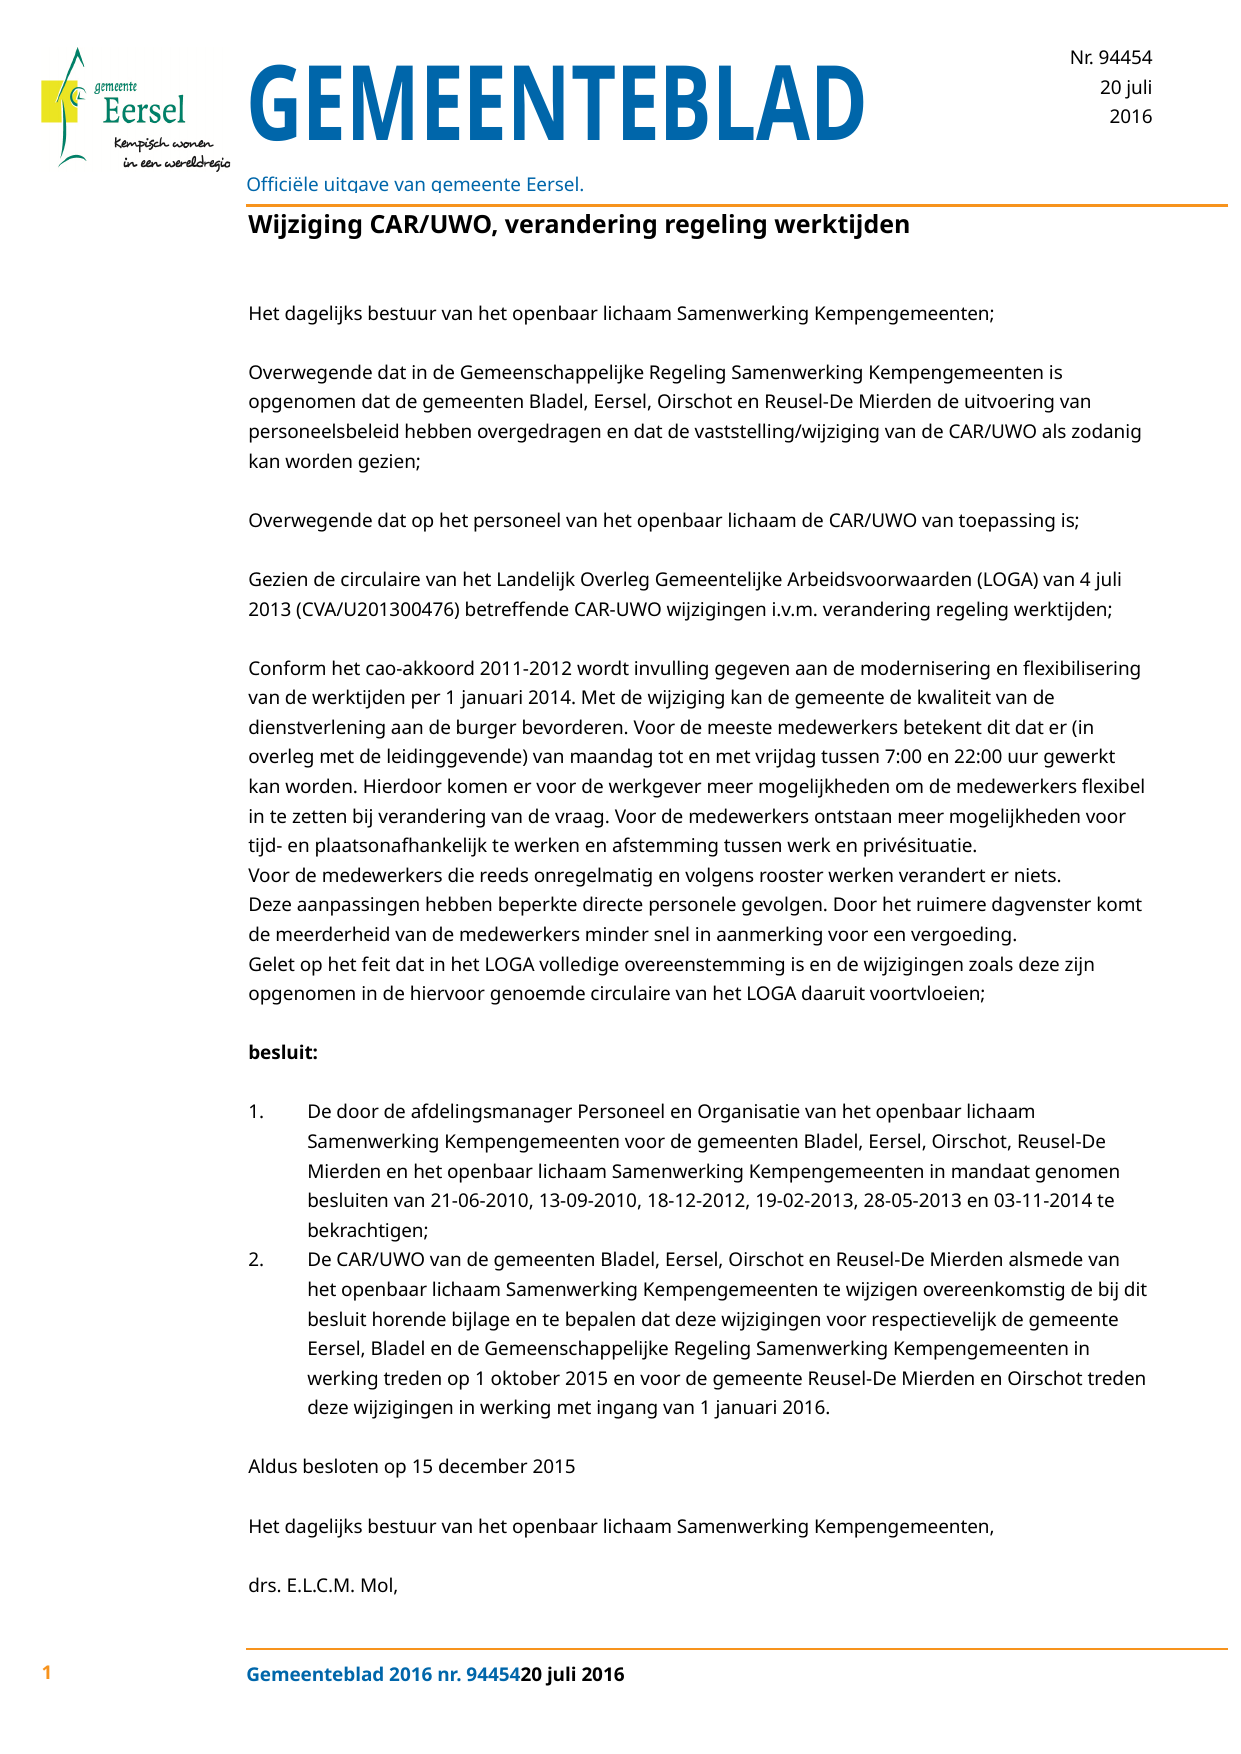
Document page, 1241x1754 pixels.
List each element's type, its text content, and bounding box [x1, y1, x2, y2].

text Voor de medewerkers die reeds onregelmatig en volgens rooster werken verandert er niets. [248, 862, 1152, 888]
list De door de afdelingsmanager Personeel en Organisatie van het openbaar lichaam Samenwerking Kempengemeenten voor de gemeenten Bladel, Eersel, Oirschot, Reusel-De Mierden en het openbaar lichaam Samenwerking Kempengemeenten in mandaat genomen besluiten van 21-06-2010, 13-09-2010, 18-12-2012, 19-02-2013, 28-05-2013 en 03-11-2014 te bekrachtigen; [248, 1099, 1152, 1243]
text Overwegende dat op het personeel van het openbaar lichaam de CAR/UWO van toepassing is; [248, 507, 1152, 533]
text Aldus besloten op 15 december 2015 [248, 1454, 1152, 1479]
text Deze aanpassingen hebben beperkte directe personele gevolgen. Door het ruimere dagvenster komt de meerderheid van de medewerkers minder snel in aanmerking voor een vergoeding. [248, 892, 1152, 947]
text Gezien de circulaire van het Landelijk Overleg Gemeentelijke Arbeidsvoorwaarden (LOGA) van 4 juli 2013 (CVA/U201300476) betreffende CAR-UWO wijzigingen i.v.m. verandering regeling werktijden; [248, 566, 1152, 621]
text Overwegende dat in de Gemeenschappelijke Regeling Samenwerking Kempengemeenten is opgenomen dat de gemeenten Bladel, Eersel, Oirschot en Reusel-De Mierden de uitvoering van personeelsbeleid hebben overgedragen en dat de vaststelling/wijziging van de CAR/UWO als zodanig kan worden gezien; [248, 359, 1152, 473]
text Conform het cao-akkoord 2011-2012 wordt invulling gegeven aan de modernisering en flexibilisering van de werktijden per 1 januari 2014. Met de wijziging kan de gemeente de kwaliteit van de dienstverlening aan de burger bevorderen. Voor de meeste medewerkers betekent dit dat er (in overleg met de leidinggevende) van maandag tot en met vrijdag tussen 7:00 en 22:00 uur gewerkt kan worden. Hierdoor komen er voor de werkgever meer mogelijkheden om de medewerkers flexibel in te zetten bij verandering van de vraag. Voor de medewerkers ontstaan meer mogelijkheden voor tijd- en plaatsonafhankelijk te werken en afstemming tussen werk en privésituatie. [248, 655, 1152, 858]
picture [41, 47, 231, 172]
text Het dagelijks bestuur van het openbaar lichaam Samenwerking Kempengemeenten; [248, 300, 1152, 326]
text Wijziging CAR/UWO, verandering regeling werktijden [248, 207, 1152, 241]
text Gelet op het feit dat in het LOGA volledige overeenstemming is en de wijzigingen zoals deze zijn opgenomen in de hiervoor genoemde circulaire van het LOGA daaruit voortvloeien; [248, 951, 1152, 1006]
text drs. E.L.C.M. Mol, [248, 1572, 1152, 1598]
list De CAR/UWO van de gemeenten Bladel, Eersel, Oirschot en Reusel-De Mierden alsmede van het openbaar lichaam Samenwerking Kempengemeenten te wijzigen overeenkomstig de bij dit besluit horende bijlage en te bepalen dat deze wijzigingen voor respectievelijk de gemeente Eersel, Bladel en de Gemeenschappelijke Regeling Samenwerking Kempengemeenten in werking treden op 1 oktober 2015 en voor de gemeente Reusel-De Mierden en Oirschot treden deze wijzigingen in werking met ingang van 1 januari 2016. [248, 1247, 1152, 1420]
text Het dagelijks bestuur van het openbaar lichaam Samenwerking Kempengemeenten, [248, 1513, 1152, 1538]
text besluit: [248, 1039, 1152, 1065]
